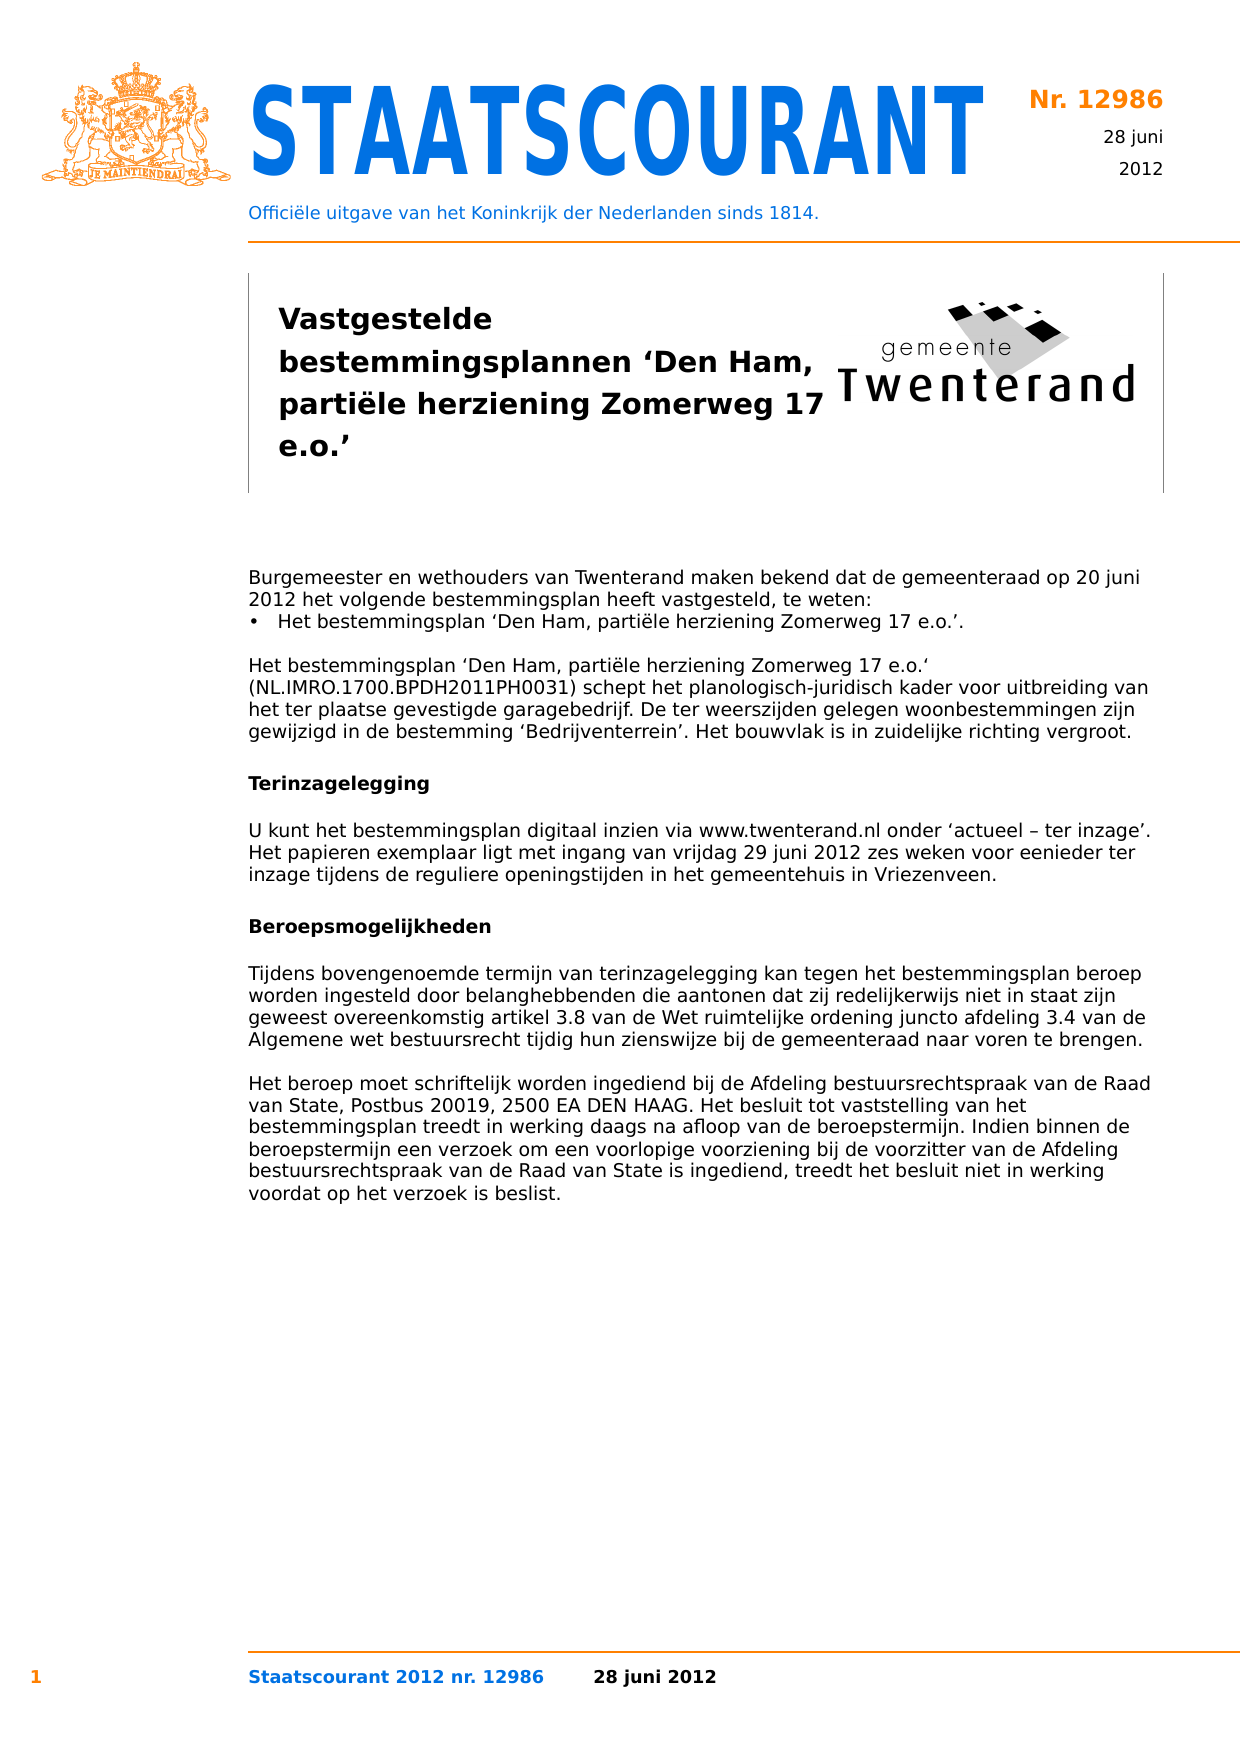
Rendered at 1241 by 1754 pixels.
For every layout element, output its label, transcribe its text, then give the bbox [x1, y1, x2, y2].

table_header Nr. 12986 [998, 62, 1240, 121]
subtitle Vastgestelde bestemmingsplannen ‘Den Ham, partiële herziening Zomerweg 17 e.o.’ [249, 273, 1163, 493]
picture [838, 302, 1134, 403]
table_header [25, 62, 248, 241]
text Tijdens bovengenoemde termijn van terinzagelegging kan tegen het bestemmingsplan beroep worden ingesteld door belanghebbenden die aantonen dat zij redelijkerwijs niet in staat zijn geweest overeenkomstig artikel 3.8 van de Wet ruimtelijke ordening juncto afdeling 3.4 van de Algemene wet bestuursrecht tijdig hun zienswijze bij de gemeenteraad naar voren te brengen. [248, 963, 1163, 1051]
text Het papieren exemplaar ligt met ingang van vrijdag 29 juni 2012 zes weken voor eenieder ter inzage tijdens de reguliere openingstijden in het gemeentehuis in Vriezenveen. [248, 842, 1163, 886]
picture [41, 62, 231, 186]
text U kunt het bestemmingsplan digitaal inzien via www.twenterand.nl onder ‘actueel – ter inzage’. [248, 820, 1163, 842]
text Het beroep moet schriftelijk worden ingediend bij de Afdeling bestuursrechtspraak van de Raad van State, Postbus 20019, 2500 EA DEN HAAG. Het besluit tot vaststelling van het bestemmingsplan treedt in werking daags na afloop van de beroepstermijn. Indien binnen de beroepstermijn een verzoek om een voorlopige voorziening bij de voorzitter van de Afdeling bestuursrechtspraak van de Raad van State is ingediend, treedt het besluit niet in werking voordat op het verzoek is beslist. [248, 1072, 1163, 1204]
subtitle Beroepsmogelijkheden [248, 916, 1163, 938]
table_header STAATSCOURANT [248, 62, 998, 203]
table_cell Officiële uitgave van het Koninkrijk der Nederlanden sinds 1814. [248, 203, 1240, 241]
text Burgemeester en wethouders van Twenterand maken bekend dat de gemeenteraad op 20 juni 2012 het volgende bestemmingsplan heeft vastgesteld, te weten: [248, 567, 1163, 611]
text Het bestemmingsplan ‘Den Ham, partiële herziening Zomerweg 17 e.o.‘ (NL.IMRO.1700.BPDH2011PH0031) schept het planologisch-juridisch kader voor uitbreiding van het ter plaatse gevestigde garagebedrijf. De ter weerszijden gelegen woonbestemmingen zijn gewijzigd in de bestemming ‘Bedrijventerrein’. Het bouwvlak is in zuidelijke richting vergroot. [248, 655, 1163, 743]
table_cell 28 juni [998, 121, 1240, 153]
text • Het bestemmingsplan ‘Den Ham, partiële herziening Zomerweg 17 e.o.’. [248, 611, 1163, 633]
subtitle Terinzagelegging [248, 773, 1163, 795]
table_cell 2012 [998, 153, 1240, 203]
